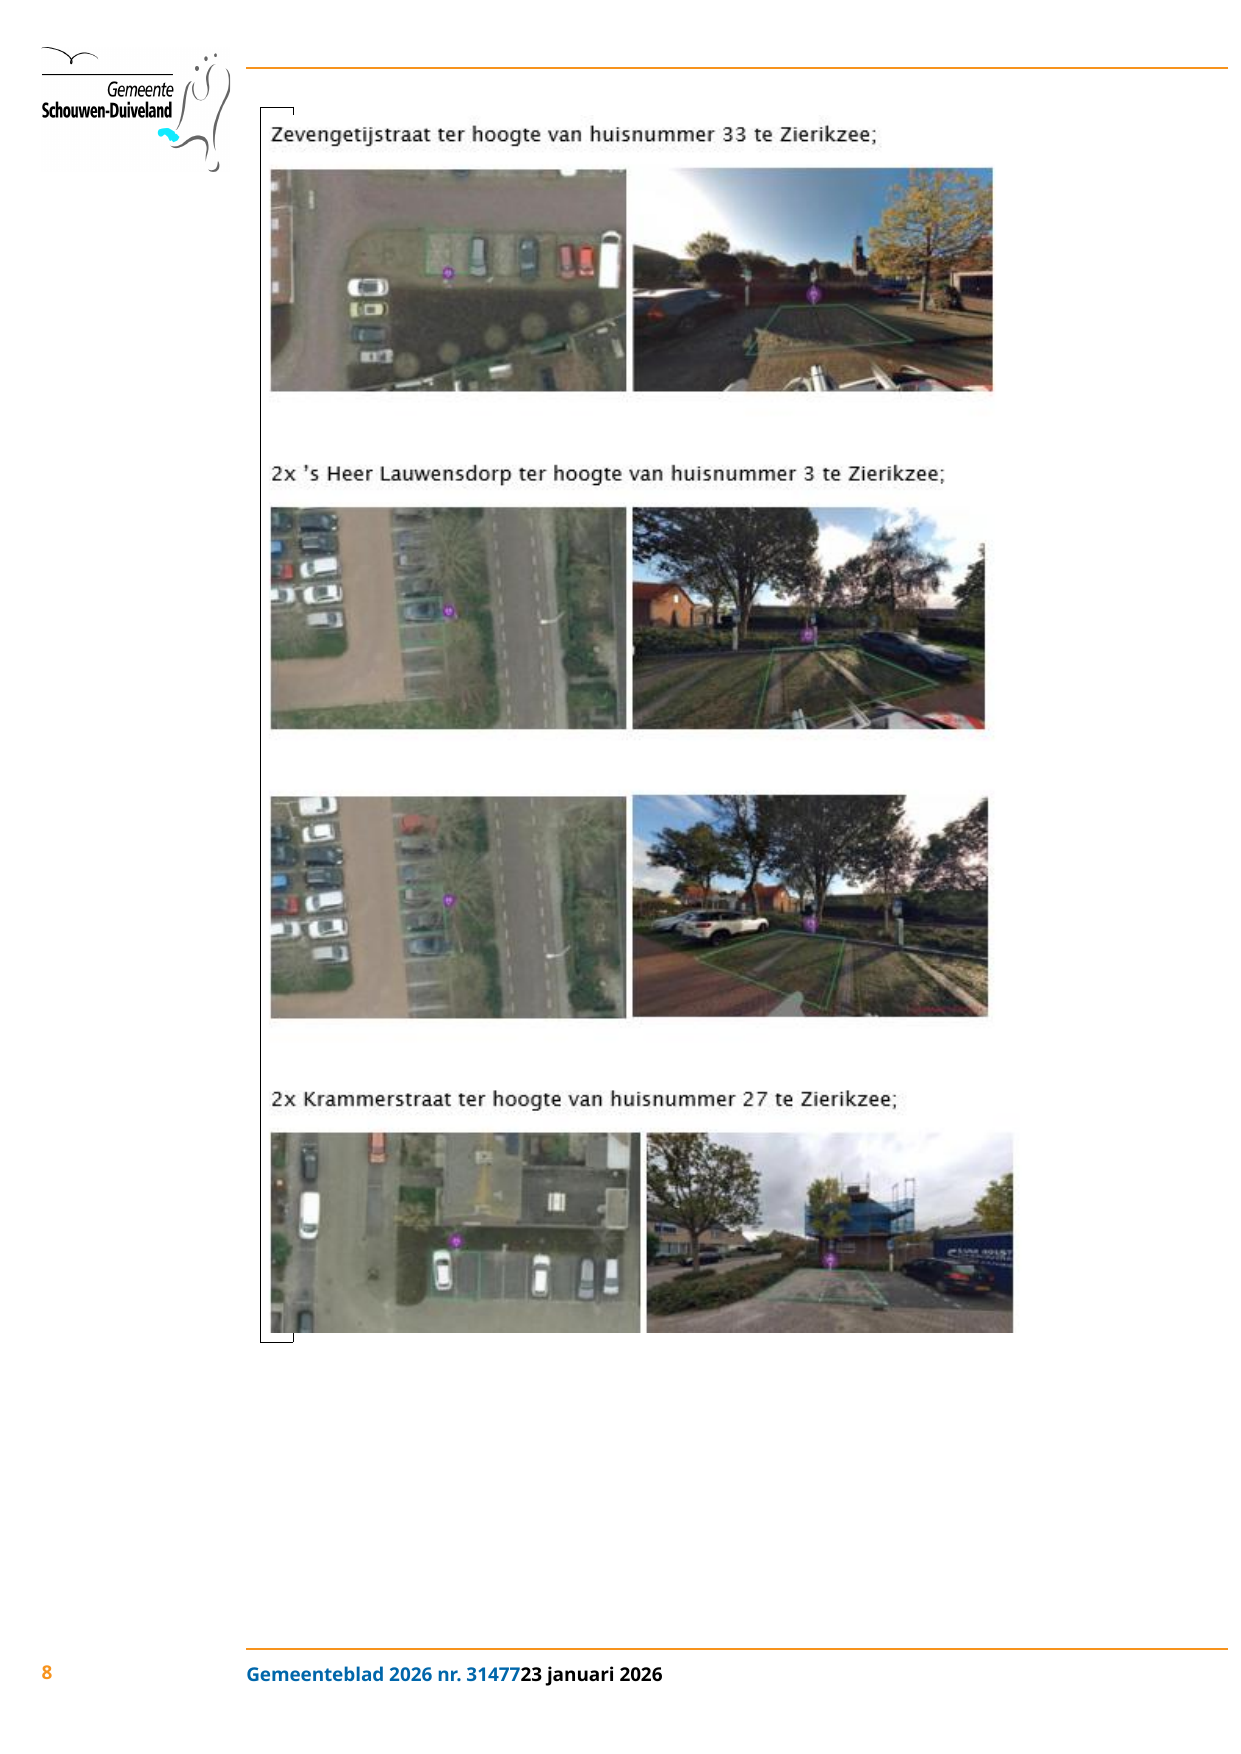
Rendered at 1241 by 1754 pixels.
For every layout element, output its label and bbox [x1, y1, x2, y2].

picture [268, 115, 1029, 1333]
picture [41, 47, 231, 172]
